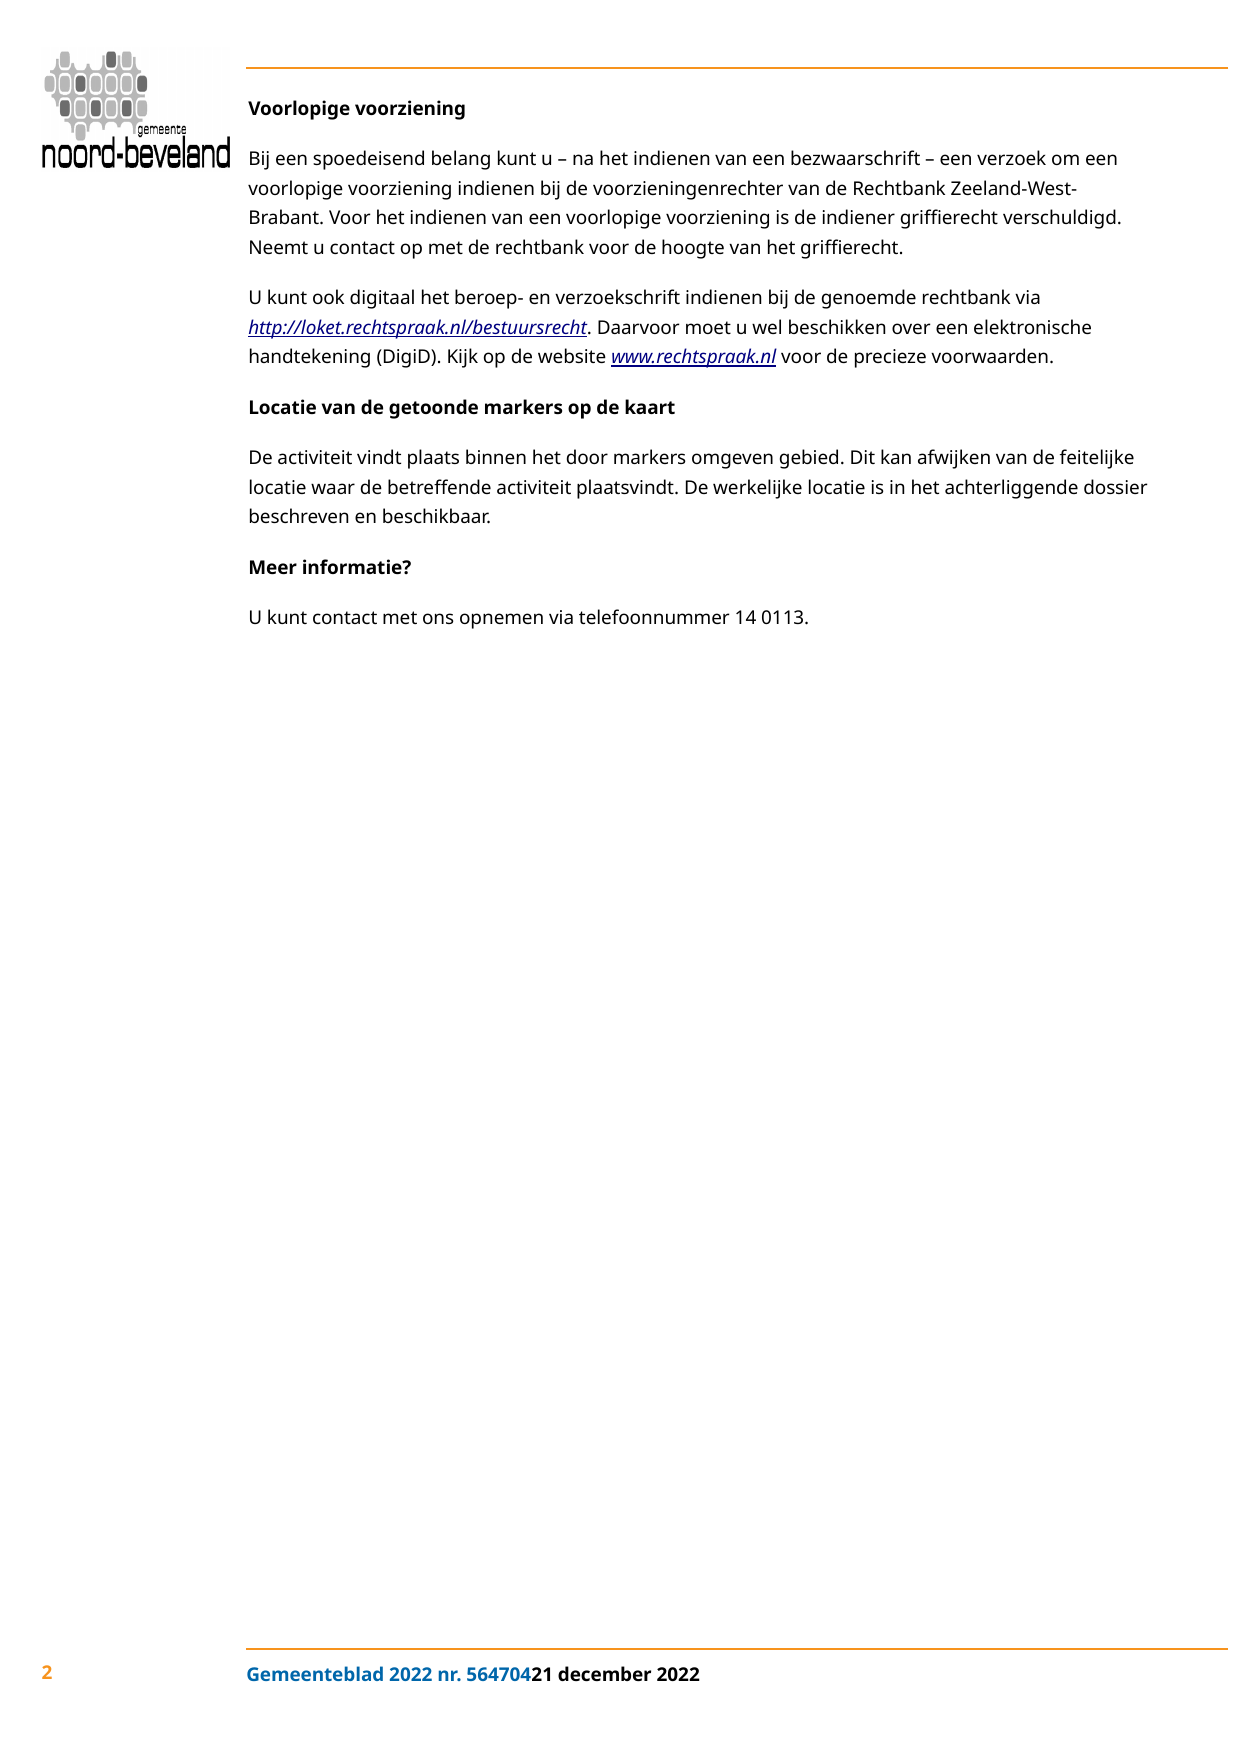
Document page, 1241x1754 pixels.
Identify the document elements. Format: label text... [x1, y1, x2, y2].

text U kunt contact met ons opnemen via telefoonnummer 14 0113. [248, 604, 1152, 630]
text U kunt ook digitaal het beroep- en verzoekschrift indienen bij de genoemde rechtbank via http://loket.rechtspraak.nl/bestuursrecht. Daarvoor moet u wel beschikken over een elektronische handtekening (DigiD). Kijk op de website www.rechtspraak.nl voor de precieze voorwaarden. [248, 284, 1152, 369]
text Voorlopige voorziening [248, 95, 1152, 121]
text De activiteit vindt plaats binnen het door markers omgeven gebied. Dit kan afwijken van de feitelijke locatie waar de betreffende activiteit plaatsvindt. De werkelijke locatie is in het achterliggende dossier beschreven en beschikbaar. [248, 444, 1152, 529]
picture [41, 47, 231, 172]
text Meer informatie? [248, 554, 1152, 580]
text Bij een spoedeisend belang kunt u – na het indienen van een bezwaarschrift – een verzoek om een voorlopige voorziening indienen bij de voorzieningenrechter van de Rechtbank Zeeland-West-Brabant. Voor het indienen van een voorlopige voorziening is de indiener griffierecht verschuldigd. Neemt u contact op met de rechtbank voor de hoogte van het griffierecht. [248, 145, 1152, 260]
text Locatie van de getoonde markers op de kaart [248, 394, 1152, 420]
